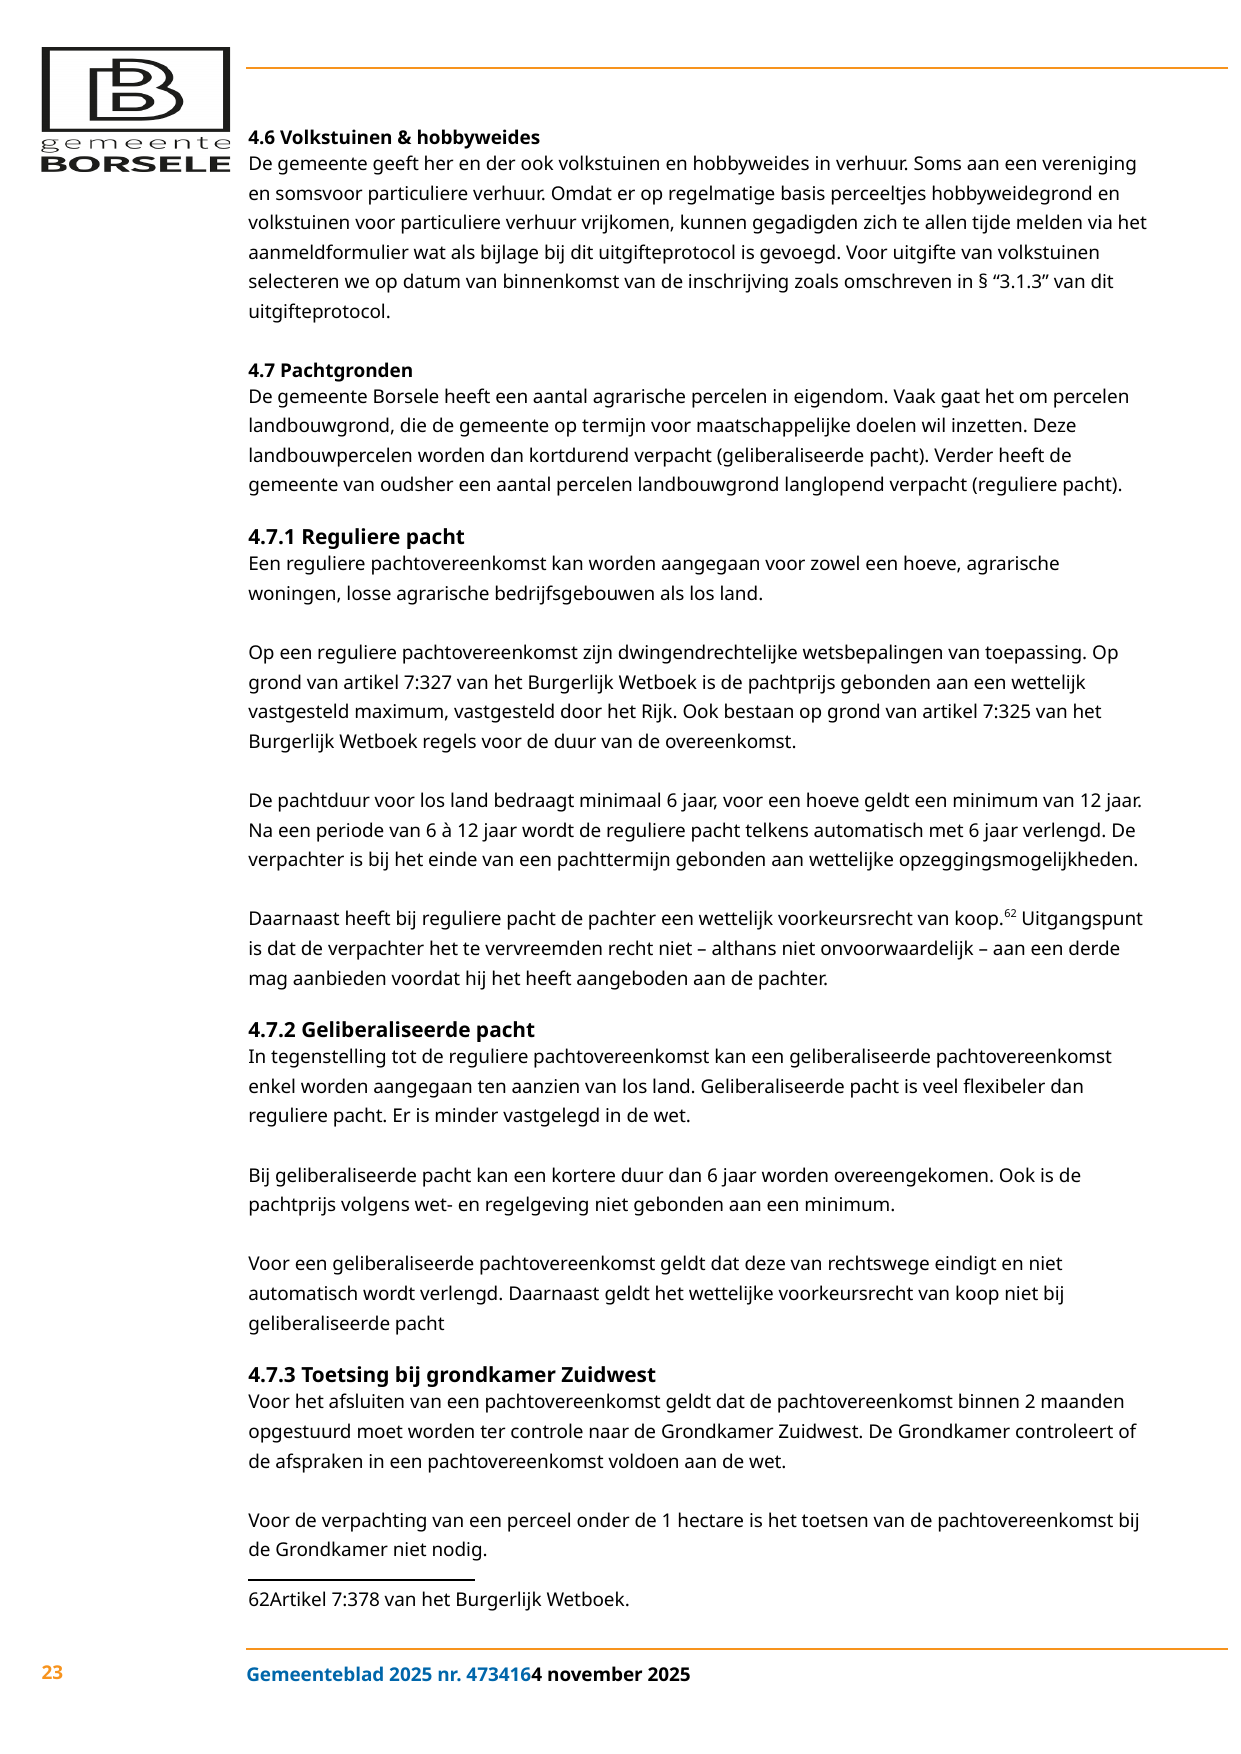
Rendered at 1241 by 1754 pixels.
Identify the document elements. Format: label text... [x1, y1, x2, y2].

text 4.6 Volkstuinen & hobbyweides [248, 124, 1152, 150]
text De gemeente Borsele heeft een aantal agrarische percelen in eigendom. Vaak gaat het om percelen landbouwgrond, die de gemeente op termijn voor maatschappelijke doelen wil inzetten. Deze landbouwpercelen worden dan kortdurend verpacht (geliberaliseerde pacht). Verder heeft de gemeente van oudsher een aantal percelen landbouwgrond langlopend verpacht (reguliere pacht). [248, 383, 1152, 497]
text De gemeente geeft her en der ook volkstuinen en hobbyweides in verhuur. Soms aan een vereniging en somsvoor particuliere verhuur. Omdat er op regelmatige basis perceeltjes hobbyweidegrond en volkstuinen voor particuliere verhuur vrijkomen, kunnen gegadigden zich te allen tijde melden via het aanmeldformulier wat als bijlage bij dit uitgifteprotocol is gevoegd. Voor uitgifte van volkstuinen selecteren we op datum van binnenkomst van de inschrijving zoals omschreven in § “3.1.3” van dit uitgifteprotocol. [248, 150, 1152, 324]
text Bij geliberaliseerde pacht kan een kortere duur dan 6 jaar worden overeengekomen. Ook is de pachtprijs volgens wet- en regelgeving niet gebonden aan een minimum. [248, 1162, 1152, 1217]
text Een reguliere pachtovereenkomst kan worden aangegaan voor zowel een hoeve, agrarische woningen, losse agrarische bedrijfsgebouwen als los land. [248, 551, 1152, 606]
text Voor de verpachting van een perceel onder de 1 hectare is het toetsen van de pachtovereenkomst bij de Grondkamer niet nodig. [248, 1507, 1152, 1562]
text 4.7.1 Reguliere pacht [248, 522, 1152, 551]
text Daarnaast heeft bij reguliere pacht de pachter een wettelijk voorkeursrecht van koop. Uitgangspunt is dat de verpachter het te vervreemden recht niet – althans niet onvoorwaardelijk – aan een derde mag aanbieden voordat hij het heeft aangeboden aan de pachter. [248, 906, 1152, 990]
text 4.7 Pachtgronden [248, 357, 1152, 383]
text De pachtduur voor los land bedraagt minimaal 6 jaar, voor een hoeve geldt een minimum van 12 jaar. Na een periode van 6 à 12 jaar wordt de reguliere pacht telkens automatisch met 6 jaar verlengd. De verpachter is bij het einde van een pachttermijn gebonden aan wettelijke opzeggingsmogelijkheden. [248, 787, 1152, 872]
text Op een reguliere pachtovereenkomst zijn dwingendrechtelijke wetsbepalingen van toepassing. Op grond van artikel 7:327 van het Burgerlijk Wetboek is de pachtprijs gebonden aan een wettelijk vastgesteld maximum, vastgesteld door het Rijk. Ook bestaan op grond van artikel 7:325 van het Burgerlijk Wetboek regels voor de duur van de overeenkomst. [248, 639, 1152, 754]
picture [41, 47, 231, 172]
text Voor het afsluiten van een pachtovereenkomst geldt dat de pachtovereenkomst binnen 2 maanden opgestuurd moet worden ter controle naar de Grondkamer Zuidwest. De Grondkamer controleert of de afspraken in een pachtovereenkomst voldoen aan de wet. [248, 1389, 1152, 1473]
text 4.7.2 Geliberaliseerde pacht [248, 1015, 1152, 1043]
text Artikel 7:378 van het Burgerlijk Wetboek. [248, 1586, 1152, 1612]
text 4.7.3 Toetsing bij grondkamer Zuidwest [248, 1360, 1152, 1389]
text Voor een geliberaliseerde pachtovereenkomst geldt dat deze van rechtswege eindigt en niet automatisch wordt verlengd. Daarnaast geldt het wettelijke voorkeursrecht van koop niet bij geliberaliseerde pacht [248, 1251, 1152, 1336]
text In tegenstelling tot de reguliere pachtovereenkomst kan een geliberaliseerde pachtovereenkomst enkel worden aangegaan ten aanzien van los land. Geliberaliseerde pacht is veel flexibeler dan reguliere pacht. Er is minder vastgelegd in de wet. [248, 1043, 1152, 1128]
